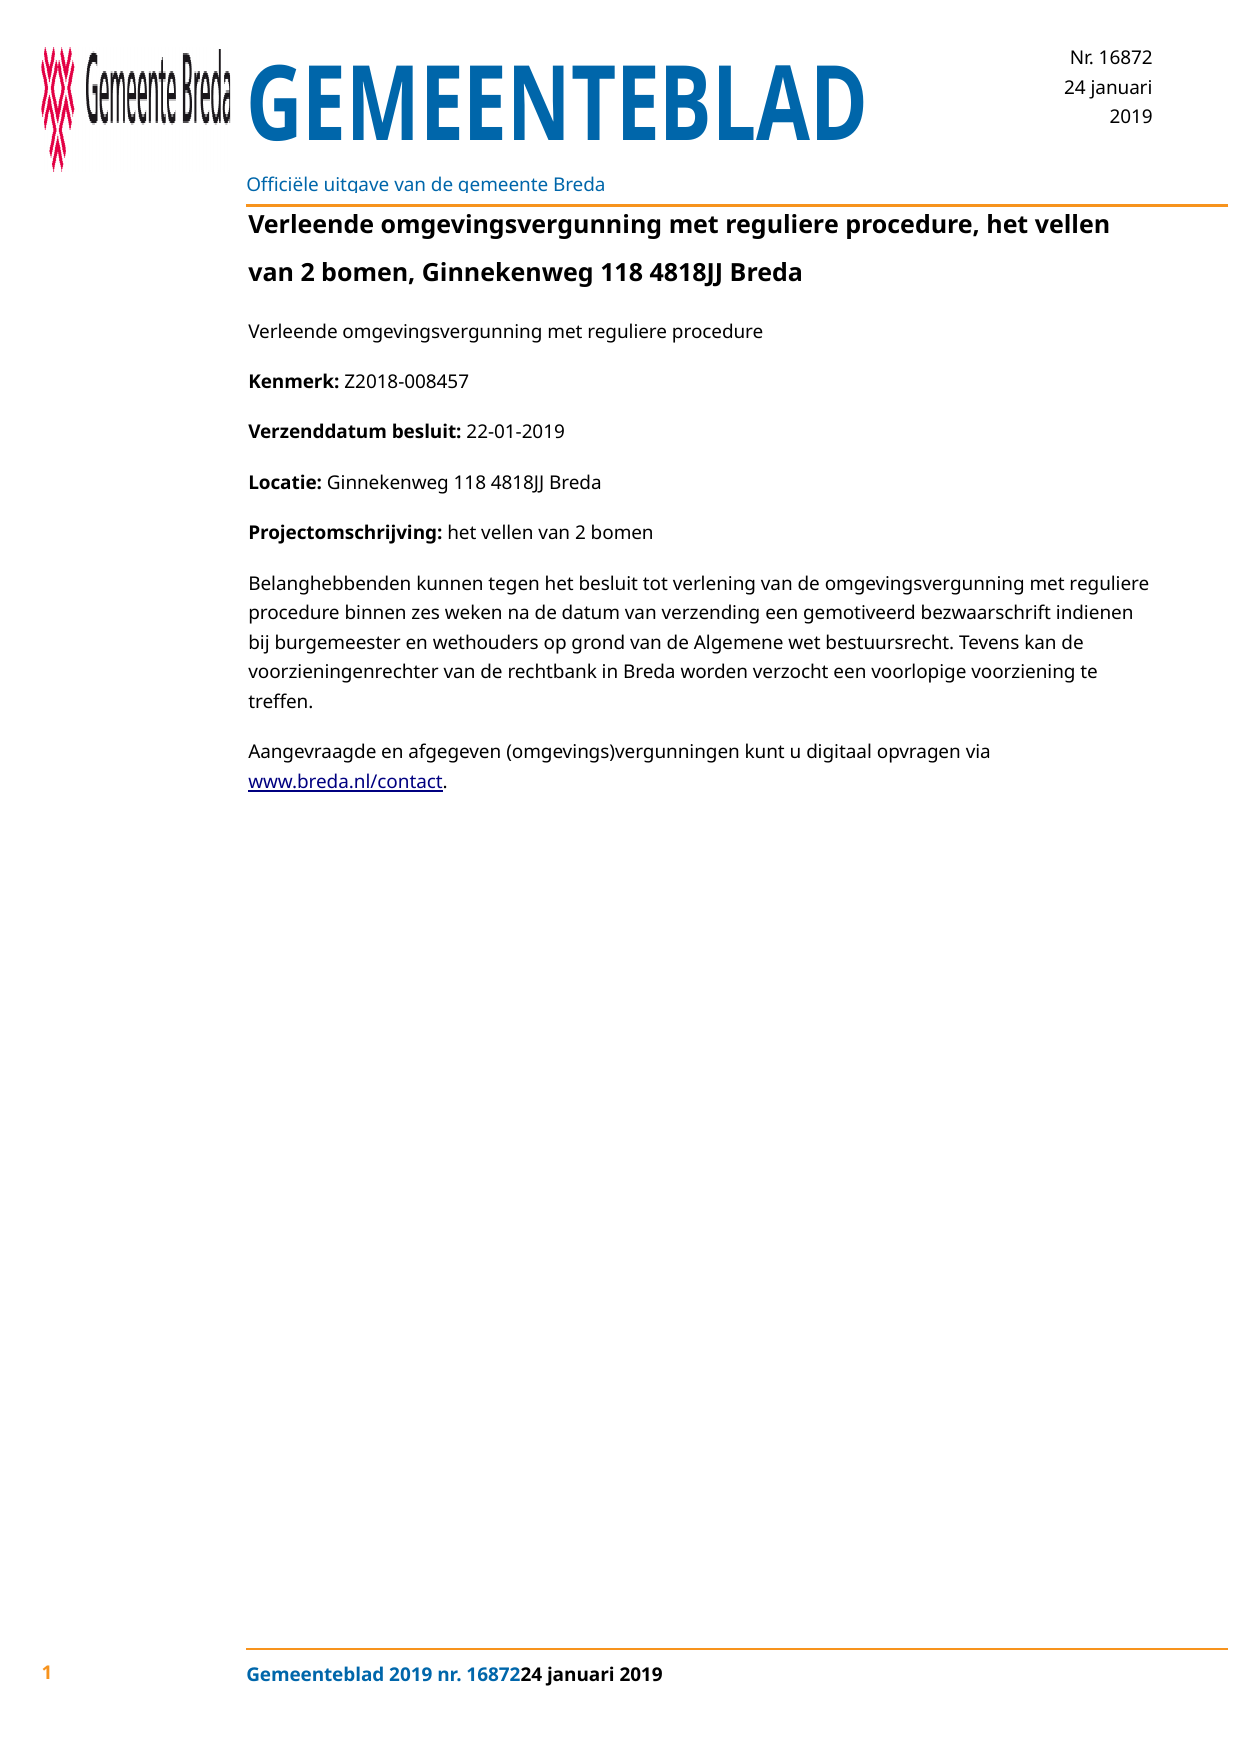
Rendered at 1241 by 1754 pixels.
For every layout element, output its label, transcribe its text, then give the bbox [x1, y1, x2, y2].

text Verleende omgevingsvergunning met reguliere procedure [248, 318, 1152, 344]
picture [41, 47, 231, 172]
text Belanghebbenden kunnen tegen het besluit tot verlening van de omgevingsvergunning met reguliere procedure binnen zes weken na de datum van verzending een gemotiveerd bezwaarschrift indienen bij burgemeester en wethouders op grond van de Algemene wet bestuursrecht. Tevens kan de voorzieningenrechter van de rechtbank in Breda worden verzocht een voorlopige voorziening te treffen. [248, 570, 1152, 714]
text Verleende omgevingsvergunning met reguliere procedure, het vellen van 2 bomen, Ginnekenweg 118 4818JJ Breda [248, 207, 1152, 288]
text Verzenddatum besluit: 22-01-2019 [248, 419, 1152, 444]
text Kenmerk: Z2018-008457 [248, 368, 1152, 394]
text Aangevraagde en afgegeven (omgevings)vergunningen kunt u digitaal opvragen via www.breda.nl/contact. [248, 739, 1152, 794]
text Projectomschrijving: het vellen van 2 bomen [248, 519, 1152, 545]
text Locatie: Ginnekenweg 118 4818JJ Breda [248, 469, 1152, 495]
